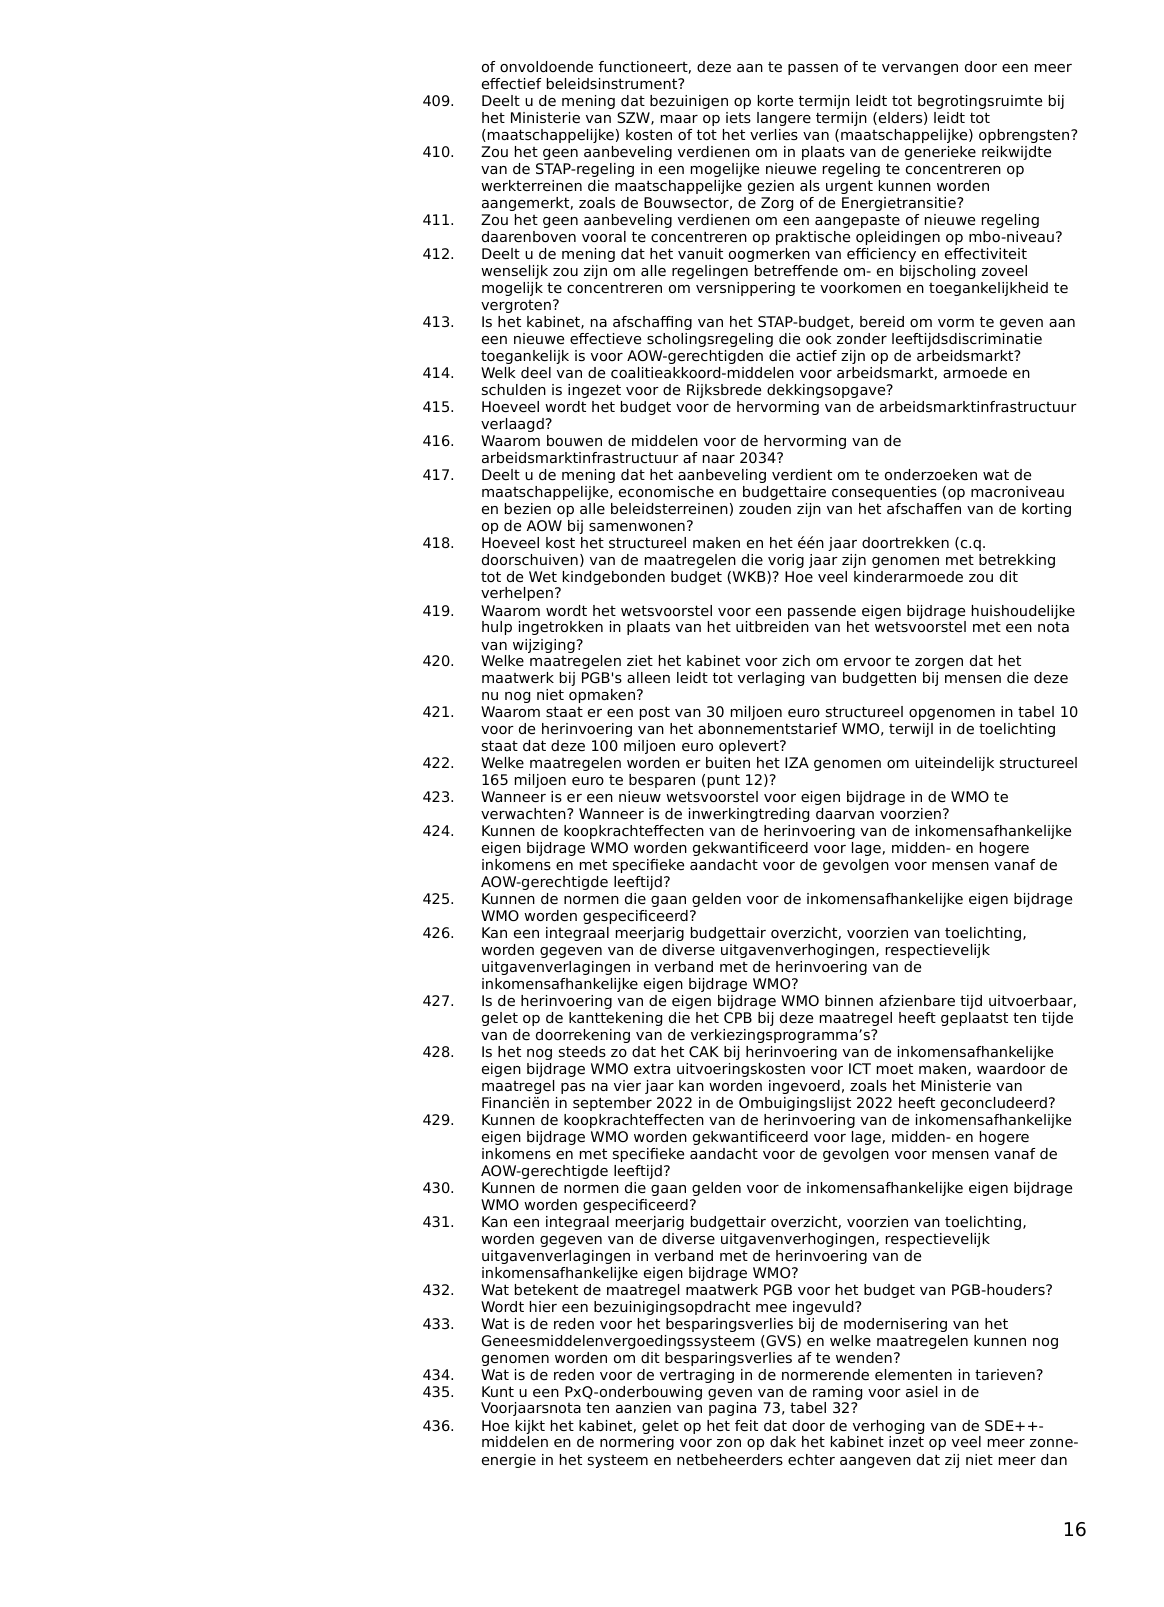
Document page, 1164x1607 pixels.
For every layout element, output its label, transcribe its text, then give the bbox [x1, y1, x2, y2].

table_cell 423. [422, 789, 475, 823]
table_cell 416. [422, 433, 475, 467]
table_cell 422. [422, 755, 475, 789]
table_cell 420. [422, 653, 475, 704]
table_cell 419. [422, 603, 475, 653]
table_cell Hoeveel wordt het budget voor de hervorming van de arbeidsmarktinfrastructuur verlaagd? [475, 399, 1087, 433]
table_cell 424. [422, 823, 475, 891]
table_cell 410. [422, 144, 475, 212]
table_cell Waarom wordt het wetsvoorstel voor een passende eigen bijdrage huishoudelijke hulp ingetrokken in plaats van het uitbreiden van het wetsvoorstel met een nota van wijziging? [475, 603, 1087, 653]
table_cell 430. [422, 1180, 475, 1214]
table_cell 414. [422, 365, 475, 399]
table_cell 434. [422, 1366, 475, 1383]
table_cell 426. [422, 925, 475, 993]
table_cell Welke maatregelen worden er buiten het IZA genomen om uiteindelijk structureel 165 miljoen euro te besparen (punt 12)? [475, 755, 1087, 789]
table_cell 427. [422, 993, 475, 1044]
table_cell 417. [422, 467, 475, 534]
table_cell 412. [422, 246, 475, 314]
table_cell Kan een integraal meerjarig budgettair overzicht, voorzien van toelichting, worden gegeven van de diverse uitgavenverhogingen, respectievelijk uitgavenverlagingen in verband met de herinvoering van de inkomensafhankelijke eigen bijdrage WMO? [475, 925, 1087, 993]
table_cell Deelt u de mening dat het vanuit oogmerken van efficiency en effectiviteit wenselijk zou zijn om alle regelingen betreffende om- en bijscholing zoveel mogelijk te concentreren om versnippering te voorkomen en toegankelijkheid te vergroten? [475, 246, 1087, 314]
table_cell Is het kabinet, na afschaffing van het STAP-budget, bereid om vorm te geven aan een nieuwe effectieve scholingsregeling die ook zonder leeftijdsdiscriminatie toegankelijk is voor AOW-gerechtigden die actief zijn op de arbeidsmarkt? [475, 314, 1087, 365]
table_cell Zou het geen aanbeveling verdienen om een aangepaste of nieuwe regeling daarenboven vooral te concentreren op praktische opleidingen op mbo-niveau? [475, 212, 1087, 246]
table_cell Hoeveel kost het structureel maken en het één jaar doortrekken (c.q. doorschuiven) van de maatregelen die vorig jaar zijn genomen met betrekking tot de Wet kindgebonden budget (WKB)? Hoe veel kinderarmoede zou dit verhelpen? [475, 535, 1087, 602]
table_cell Welke maatregelen ziet het kabinet voor zich om ervoor te zorgen dat het maatwerk bij PGB's alleen leidt tot verlaging van budgetten bij mensen die deze nu nog niet opmaken? [475, 653, 1087, 704]
table_cell 431. [422, 1214, 475, 1282]
table_cell 413. [422, 314, 475, 365]
table_cell Wanneer is er een nieuw wetsvoorstel voor eigen bijdrage in de WMO te verwachten? Wanneer is de inwerkingtreding daarvan voorzien? [475, 789, 1087, 823]
table_cell 411. [422, 212, 475, 246]
table_cell Wat betekent de maatregel maatwerk PGB voor het budget van PGB-houders? Wordt hier een bezuinigingsopdracht mee ingevuld? [475, 1282, 1087, 1316]
table_cell Is het nog steeds zo dat het CAK bij herinvoering van de inkomensafhankelijke eigen bijdrage WMO extra uitvoeringskosten voor ICT moet maken, waardoor de maatregel pas na vier jaar kan worden ingevoerd, zoals het Ministerie van Financiën in september 2022 in de Ombuigingslijst 2022 heeft geconcludeerd? [475, 1044, 1087, 1112]
table_cell Welk deel van de coalitieakkoord-middelen voor arbeidsmarkt, armoede en schulden is ingezet voor de Rijksbrede dekkingsopgave? [475, 365, 1087, 399]
table_cell 433. [422, 1316, 475, 1366]
table_cell 428. [422, 1044, 475, 1112]
table_cell Zou het geen aanbeveling verdienen om in plaats van de generieke reikwijdte van de STAP-regeling in een mogelijke nieuwe regeling te concentreren op werkterreinen die maatschappelijke gezien als urgent kunnen worden aangemerkt, zoals de Bouwsector, de Zorg of de Energietransitie? [475, 144, 1087, 212]
table_cell of onvoldoende functioneert, deze aan te passen of te vervangen door een meer effectief beleidsinstrument? [475, 59, 1087, 93]
table_cell Is de herinvoering van de eigen bijdrage WMO binnen afzienbare tijd uitvoerbaar, gelet op de kanttekening die het CPB bij deze maatregel heeft geplaatst ten tijde van de doorrekening van de verkiezingsprogramma’s? [475, 993, 1087, 1044]
table_cell Kan een integraal meerjarig budgettair overzicht, voorzien van toelichting, worden gegeven van de diverse uitgavenverhogingen, respectievelijk uitgavenverlagingen in verband met de herinvoering van de inkomensafhankelijke eigen bijdrage WMO? [475, 1214, 1087, 1282]
table_cell 415. [422, 399, 475, 433]
table_cell Wat is de reden voor de vertraging in de normerende elementen in tarieven? [475, 1366, 1087, 1383]
table_cell 425. [422, 891, 475, 925]
table_cell Kunnen de normen die gaan gelden voor de inkomensafhankelijke eigen bijdrage WMO worden gespecificeerd? [475, 1180, 1087, 1214]
table_cell 421. [422, 704, 475, 755]
table_cell Kunnen de koopkrachteffecten van de herinvoering van de inkomensafhankelijke eigen bijdrage WMO worden gekwantificeerd voor lage, midden- en hogere inkomens en met specifieke aandacht voor de gevolgen voor mensen vanaf de AOW-gerechtigde leeftijd? [475, 1112, 1087, 1180]
table_cell Kunt u een PxQ-onderbouwing geven van de raming voor asiel in de Voorjaarsnota ten aanzien van pagina 73, tabel 32? [475, 1384, 1087, 1417]
table_cell Deelt u de mening dat het aanbeveling verdient om te onderzoeken wat de maatschappelijke, economische en budgettaire consequenties (op macroniveau en bezien op alle beleidsterreinen) zouden zijn van het afschaffen van de korting op de AOW bij samenwonen? [475, 467, 1087, 534]
table_cell 436. [422, 1418, 475, 1468]
table_cell Waarom bouwen de middelen voor de hervorming van de arbeidsmarktinfrastructuur af naar 2034? [475, 433, 1087, 467]
table_cell Hoe kijkt het kabinet, gelet op het feit dat door de verhoging van de SDE++-middelen en de normering voor zon op dak het kabinet inzet op veel meer zonne-energie in het systeem en netbeheerders echter aangeven dat zij niet meer dan [475, 1418, 1087, 1468]
table_cell Waarom staat er een post van 30 miljoen euro structureel opgenomen in tabel 10 voor de herinvoering van het abonnementstarief WMO, terwijl in de toelichting staat dat deze 100 miljoen euro oplevert? [475, 704, 1087, 755]
table_cell Wat is de reden voor het besparingsverlies bij de modernisering van het Geneesmiddelenvergoedingssysteem (GVS) en welke maatregelen kunnen nog genomen worden om dit besparingsverlies af te wenden? [475, 1316, 1087, 1366]
table_cell Kunnen de normen die gaan gelden voor de inkomensafhankelijke eigen bijdrage WMO worden gespecificeerd? [475, 891, 1087, 925]
table_cell 418. [422, 535, 475, 602]
table_cell [422, 59, 475, 93]
table_cell 409. [422, 93, 475, 144]
table_cell 432. [422, 1282, 475, 1316]
table_cell Deelt u de mening dat bezuinigen op korte termijn leidt tot begrotingsruimte bij het Ministerie van SZW, maar op iets langere termijn (elders) leidt tot (maatschappelijke) kosten of tot het verlies van (maatschappelijke) opbrengsten? [475, 93, 1087, 144]
table_cell 429. [422, 1112, 475, 1180]
table_cell Kunnen de koopkrachteffecten van de herinvoering van de inkomensafhankelijke eigen bijdrage WMO worden gekwantificeerd voor lage, midden- en hogere inkomens en met specifieke aandacht voor de gevolgen voor mensen vanaf de AOW-gerechtigde leeftijd? [475, 823, 1087, 891]
table_cell 435. [422, 1384, 475, 1417]
